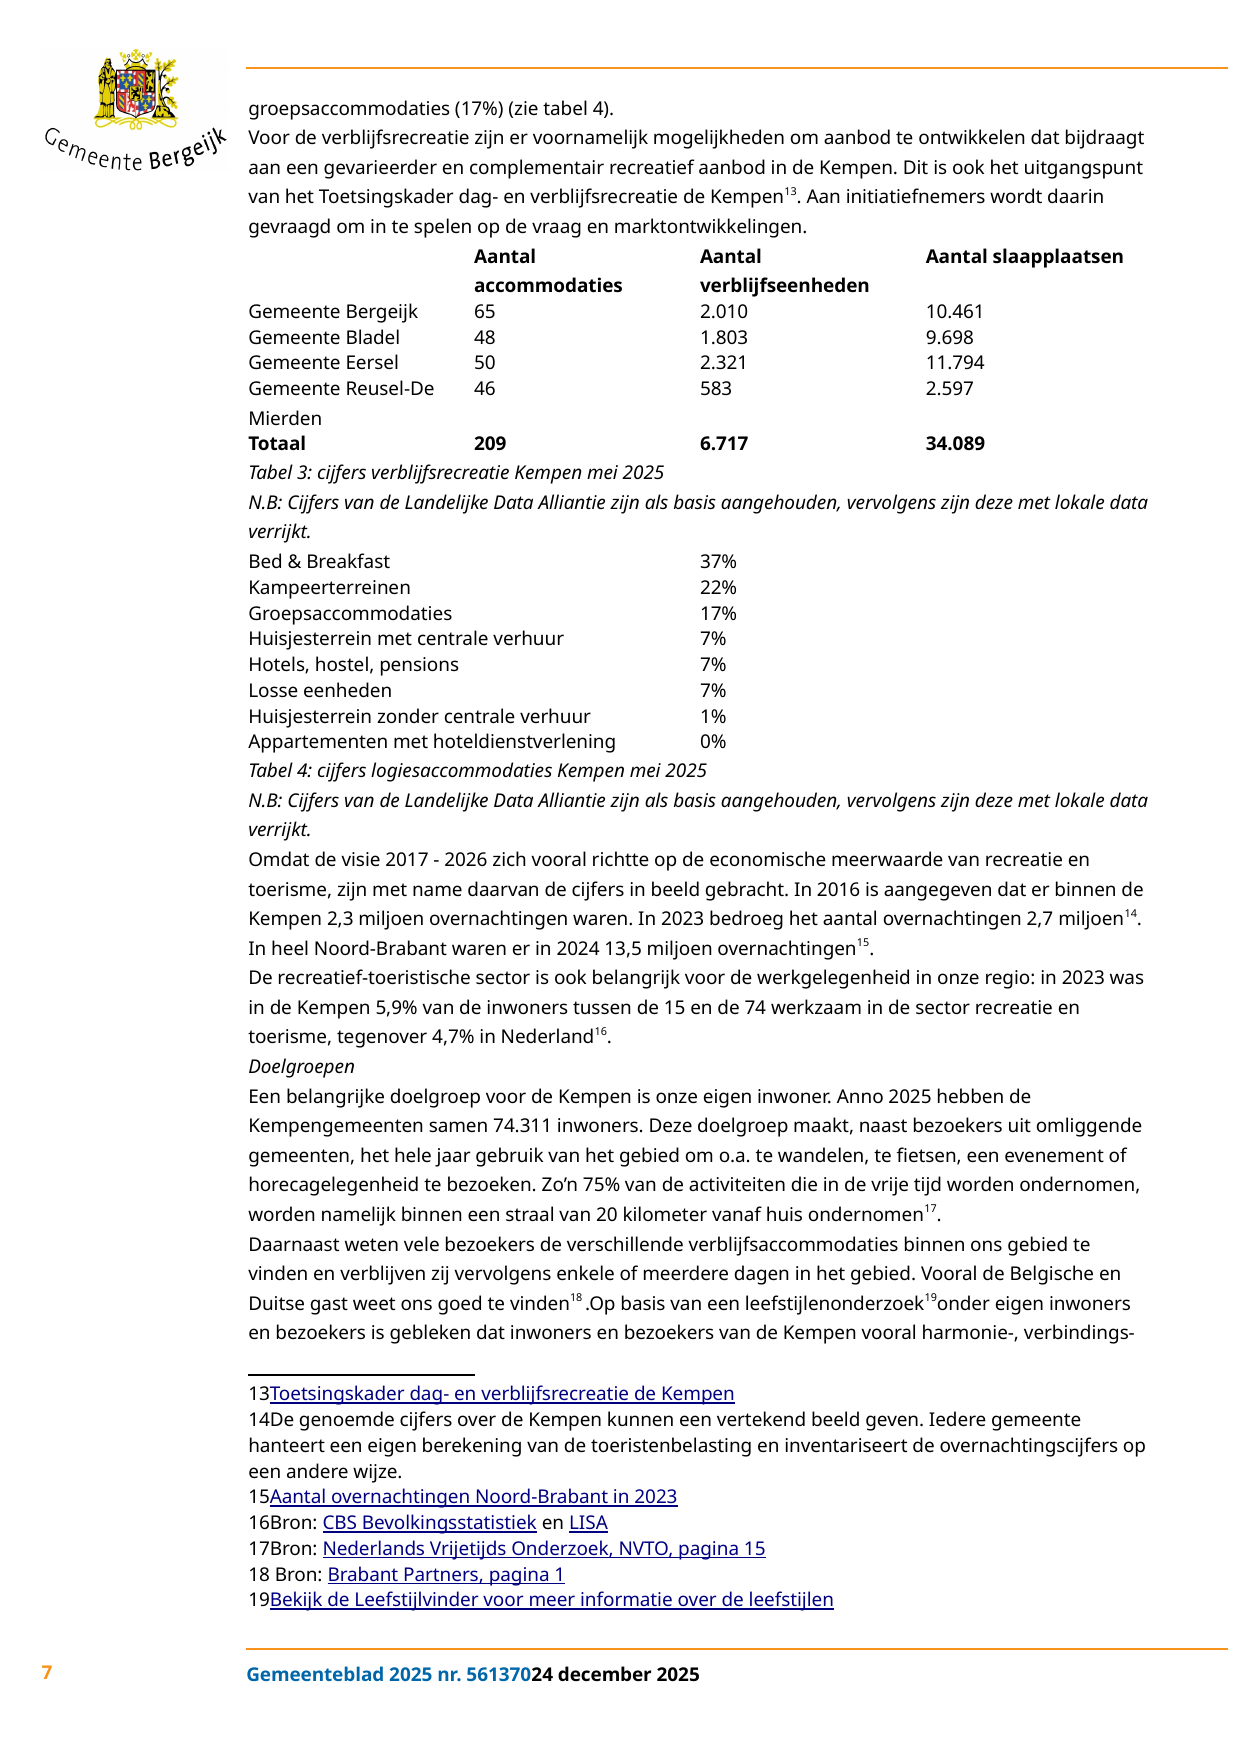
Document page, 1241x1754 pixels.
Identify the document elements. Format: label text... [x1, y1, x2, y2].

table_cell 2.597 [926, 375, 1152, 431]
text Bekijk de Leefstijlvinder voor meer informatie over de leefstijlen [248, 1586, 1152, 1612]
table_cell 1% [700, 703, 1152, 728]
table_cell Kampeerterreinen [248, 574, 700, 600]
table_cell 9.698 [926, 324, 1152, 349]
text Bron: Nederlands Vrijetijds Onderzoek, NVTO, pagina 15 [248, 1535, 1152, 1561]
table_cell Gemeente Bladel [248, 324, 474, 349]
table_cell 1.803 [700, 324, 926, 349]
table_cell 22% [700, 574, 1152, 600]
table_cell 6.717 [700, 431, 926, 456]
text N.B: Cijfers van de Landelijke Data Alliantie zijn als basis aangehouden, vervolgens zijn deze met lokale data verrijkt. [248, 489, 1152, 544]
text Aantal overnachtingen Noord-Brabant in 2023 [248, 1483, 1152, 1509]
table_cell 209 [474, 431, 700, 456]
table_cell Hotels, hostel, pensions [248, 651, 700, 677]
table_cell Groepsaccommodaties [248, 600, 700, 626]
table_cell 7% [700, 626, 1152, 651]
text Omdat de visie 2017 - 2026 zich vooral richtte op de economische meerwaarde van recreatie en toerisme, zijn met name daarvan de cijfers in beeld gebracht. In 2016 is aangegeven dat er binnen de Kempen 2,3 miljoen overnachtingen waren. In 2023 bedroeg het aantal overnachtingen 2,7 miljoen. In heel Noord-Brabant waren er in 2024 13,5 miljoen overnachtingen. [248, 846, 1152, 961]
table_cell Huisjesterrein met centrale verhuur [248, 626, 700, 651]
table_cell 50 [474, 350, 700, 375]
text Tabel 3: cijfers verblijfsrecreatie Kempen mei 2025 [248, 459, 1152, 485]
table_cell 583 [700, 375, 926, 431]
table_cell 46 [474, 375, 700, 431]
table_cell 7% [700, 677, 1152, 703]
table_cell 65 [474, 298, 700, 324]
table_cell 34.089 [926, 431, 1152, 456]
table_cell Gemeente Bergeijk [248, 298, 474, 324]
table_cell 17% [700, 600, 1152, 626]
table_cell Gemeente Reusel-De Mierden [248, 375, 474, 431]
text De genoemde cijfers over de Kempen kunnen een vertekend beeld geven. Iedere gemeente hanteert een eigen berekening van de toeristenbelasting en inventariseert de overnachtingscijfers op een andere wijze. [248, 1406, 1152, 1483]
table_header 37% [700, 549, 1152, 574]
table_header Bed & Breakfast [248, 549, 700, 574]
table_cell 2.321 [700, 350, 926, 375]
text Toetsingskader dag- en verblijfsrecreatie de Kempen [248, 1381, 1152, 1406]
table_cell 2.010 [700, 298, 926, 324]
table_cell Losse eenheden [248, 677, 700, 703]
table_cell Huisjesterrein zonder centrale verhuur [248, 703, 700, 728]
table_cell 7% [700, 651, 1152, 677]
picture [41, 47, 231, 172]
text Bron: Brabant Partners, pagina 1 [248, 1561, 1152, 1586]
text Tabel 4: cijfers logiesaccommodaties Kempen mei 2025 [248, 757, 1152, 783]
table_cell 10.461 [926, 298, 1152, 324]
text Bron: CBS Bevolkingsstatistiek en LISA [248, 1509, 1152, 1535]
table_header [248, 243, 474, 298]
table_cell 11.794 [926, 350, 1152, 375]
text groepsaccommodaties (17%) (zie tabel 4). [248, 95, 1152, 121]
table_cell 48 [474, 324, 700, 349]
table_header Aantal slaapplaatsen [926, 243, 1152, 298]
table_cell Appartementen met hoteldienstverlening [248, 729, 700, 754]
text N.B: Cijfers van de Landelijke Data Alliantie zijn als basis aangehouden, vervolgens zijn deze met lokale data verrijkt. [248, 787, 1152, 842]
table_cell Totaal [248, 431, 474, 456]
text Voor de verblijfsrecreatie zijn er voornamelijk mogelijkheden om aanbod te ontwikkelen dat bijdraagt aan een gevarieerder en complementair recreatief aanbod in de Kempen. Dit is ook het uitgangspunt van het Toetsingskader dag- en verblijfsrecreatie de Kempen. Aan initiatiefnemers wordt daarin gevraagd om in te spelen op de vraag en marktontwikkelingen. [248, 124, 1152, 239]
text Daarnaast weten vele bezoekers de verschillende verblijfsaccommodaties binnen ons gebied te vinden en verblijven zij vervolgens enkele of meerdere dagen in het gebied. Vooral de Belgische en Duitse gast weet ons goed te vinden.Op basis van een leefstijlenonderzoekonder eigen inwoners en bezoekers is gebleken dat inwoners en bezoekers van de Kempen vooral harmonie-, verbindings- [248, 1231, 1152, 1345]
table_cell Gemeente Eersel [248, 350, 474, 375]
table_header Aantal verblijfseenheden [700, 243, 926, 298]
text Een belangrijke doelgroep voor de Kempen is onze eigen inwoner. Anno 2025 hebben de Kempengemeenten samen 74.311 inwoners. Deze doelgroep maakt, naast bezoekers uit omliggende gemeenten, het hele jaar gebruik van het gebied om o.a. te wandelen, te fietsen, een evenement of horecagelegenheid te bezoeken. Zo’n 75% van de activiteiten die in de vrije tijd worden ondernomen, worden namelijk binnen een straal van 20 kilometer vanaf huis ondernomen. [248, 1083, 1152, 1227]
table_header Aantal accommodaties [474, 243, 700, 298]
text De recreatief-toeristische sector is ook belangrijk voor de werkgelegenheid in onze regio: in 2023 was in de Kempen 5,9% van de inwoners tussen de 15 en de 74 werkzaam in de sector recreatie en toerisme, tegenover 4,7% in Nederland. [248, 964, 1152, 1049]
text Doelgroepen [248, 1053, 1152, 1079]
table_cell 0% [700, 729, 1152, 754]
